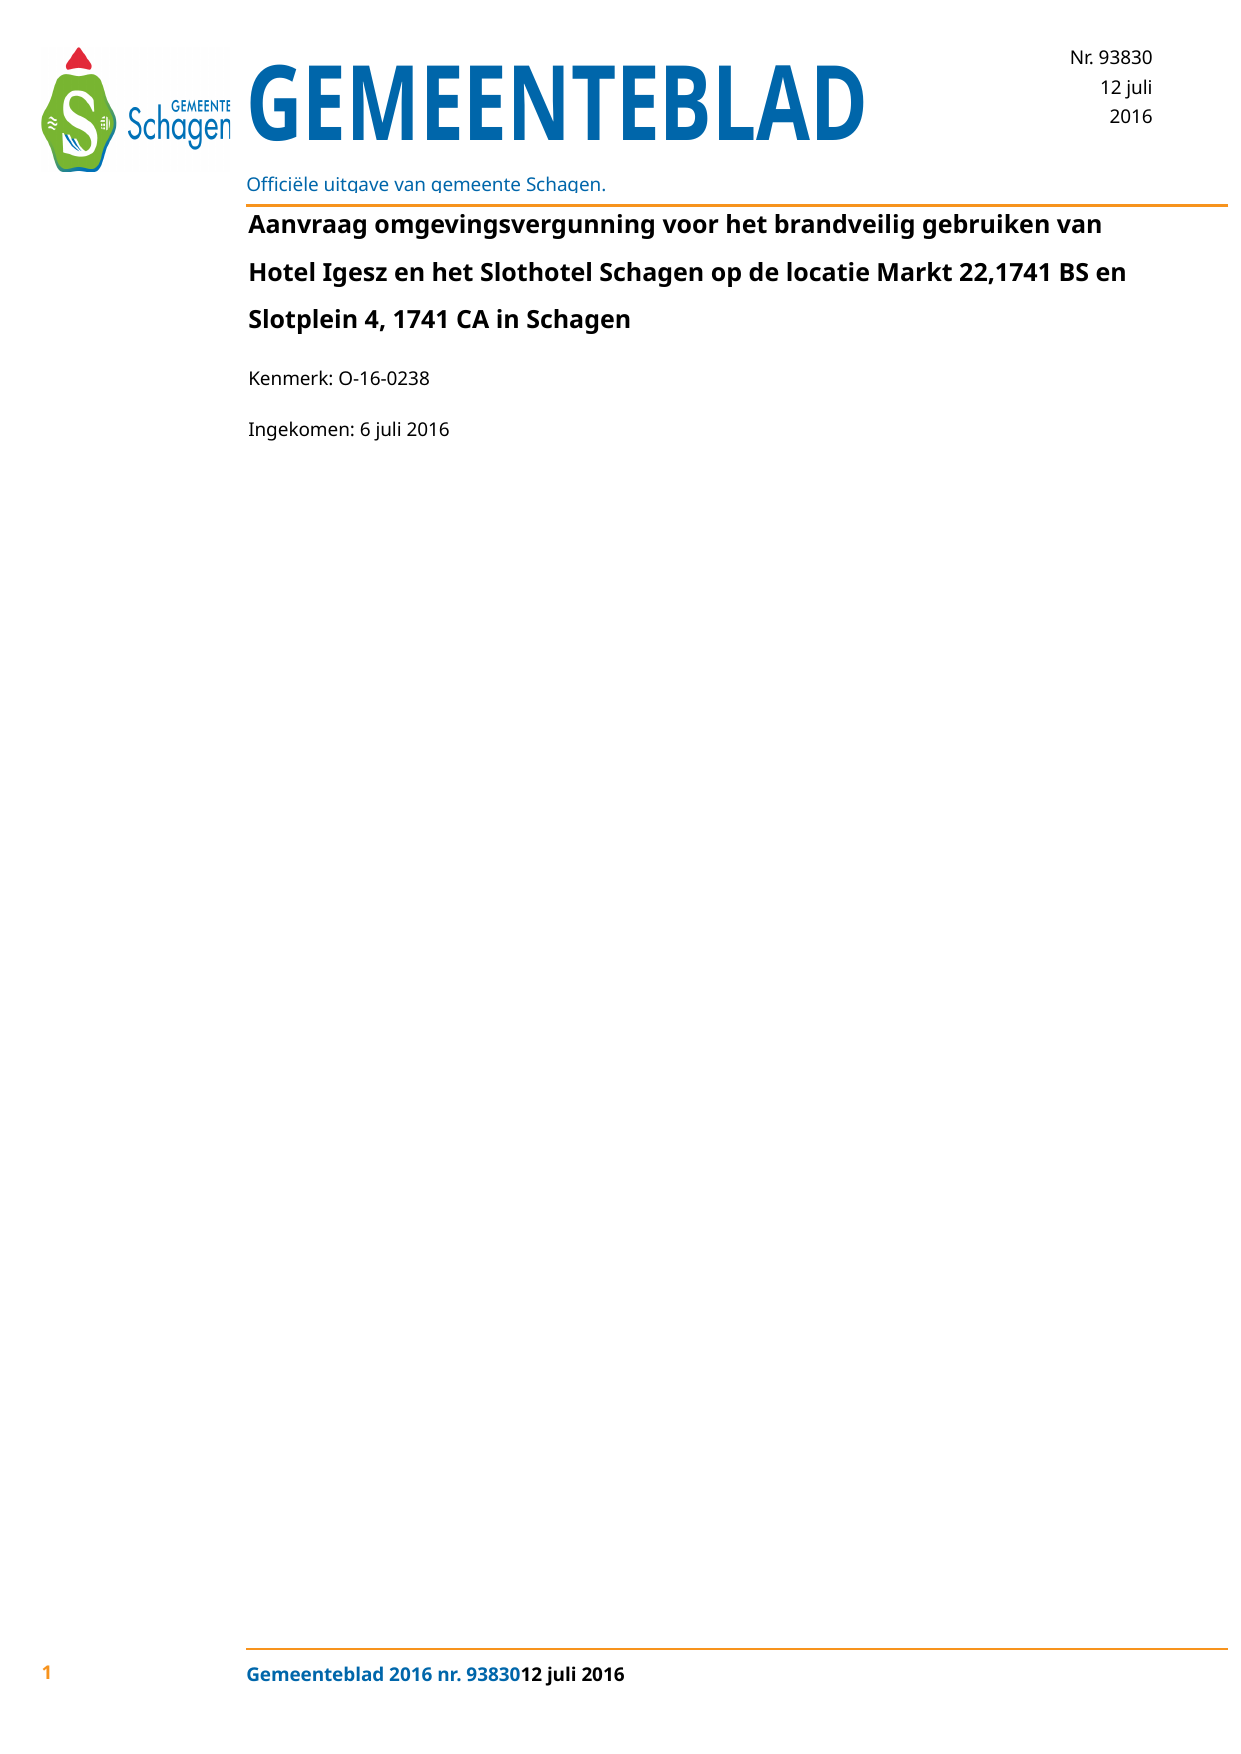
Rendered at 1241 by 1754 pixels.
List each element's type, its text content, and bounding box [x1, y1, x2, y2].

text Kenmerk: O-16-0238 [248, 366, 1152, 391]
picture [41, 47, 231, 172]
text Aanvraag omgevingsvergunning voor het brandveilig gebruiken van Hotel Igesz en het Slothotel Schagen op de locatie Markt 22,1741 BS en Slotplein 4, 1741 CA in Schagen [248, 207, 1152, 336]
text Ingekomen: 6 juli 2016 [248, 416, 1152, 442]
